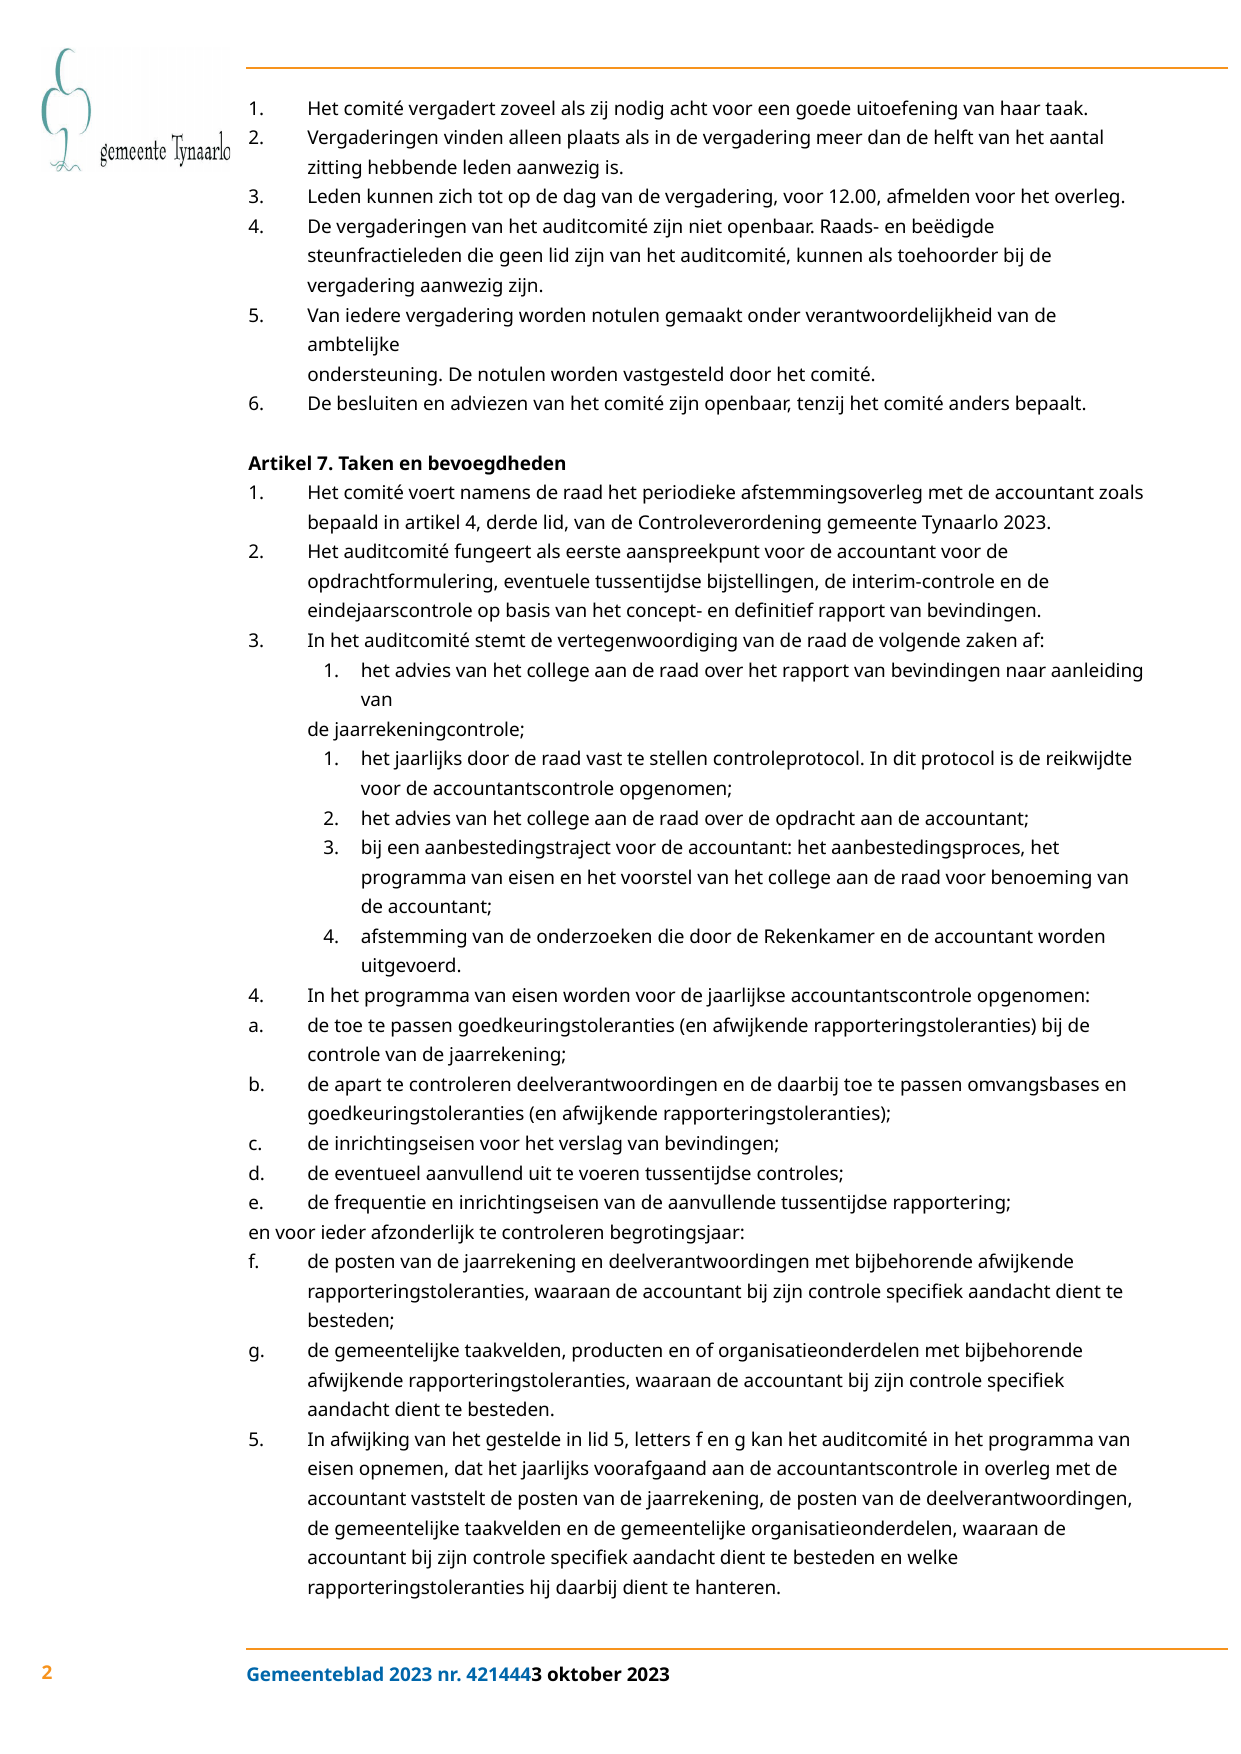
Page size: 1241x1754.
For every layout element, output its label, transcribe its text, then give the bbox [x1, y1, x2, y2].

list Het auditcomité fungeert als eerste aanspreekpunt voor de accountant voor de opdrachtformulering, eventuele tussentijdse bijstellingen, de interim-controle en de eindejaarscontrole op basis van het concept- en definitief rapport van bevindingen. [248, 538, 1152, 623]
list afstemming van de onderzoeken die door de Rekenkamer en de accountant worden uitgevoerd. [323, 923, 1152, 978]
list bij een aanbestedingstraject voor de accountant: het aanbestedingsproces, het programma van eisen en het voorstel van het college aan de raad voor benoeming van de accountant; [323, 834, 1152, 919]
list Het comité vergadert zoveel als zij nodig acht voor een goede uitoefening van haar taak. [248, 95, 1152, 121]
list Leden kunnen zich tot op de dag van de vergadering, voor 12.00, afmelden voor het overleg. [248, 183, 1152, 209]
list Vergaderingen vinden alleen plaats als in de vergadering meer dan de helft van het aantal zitting hebbende leden aanwezig is. [248, 124, 1152, 180]
list de inrichtingseisen voor het verslag van bevindingen; [248, 1130, 1152, 1156]
list de jaarrekeningcontrole; [248, 716, 1152, 742]
list In het programma van eisen worden voor de jaarlijkse accountantscontrole opgenomen: [248, 982, 1152, 1008]
list De vergaderingen van het auditcomité zijn niet openbaar. Raads- en beëdigde steunfractieleden die geen lid zijn van het auditcomité, kunnen als toehoorder bij de vergadering aanwezig zijn. [248, 213, 1152, 298]
list de frequentie en inrichtingseisen van de aanvullende tussentijdse rapportering; [248, 1189, 1152, 1215]
list Van iedere vergadering worden notulen gemaakt onder verantwoordelijkheid van de ambtelijke [248, 302, 1152, 357]
list de posten van de jaarrekening en deelverantwoordingen met bijbehorende afwijkende rapporteringstoleranties, waaraan de accountant bij zijn controle specifiek aandacht dient te besteden; [248, 1248, 1152, 1333]
list In afwijking van het gestelde in lid 5, letters f en g kan het auditcomité in het programma van eisen opnemen, dat het jaarlijks voorafgaand aan de accountantscontrole in overleg met de accountant vaststelt de posten van de jaarrekening, de posten van de deelverantwoordingen, de gemeentelijke taakvelden en de gemeentelijke organisatieonderdelen, waaraan de accountant bij zijn controle specifiek aandacht dient te besteden en welke rapporteringstoleranties hij daarbij dient te hanteren. [248, 1426, 1152, 1600]
text en voor ieder afzonderlijk te controleren begrotingsjaar: [248, 1219, 1152, 1245]
list het advies van het college aan de raad over het rapport van bevindingen naar aanleiding van [323, 657, 1152, 712]
picture [41, 47, 231, 172]
list de eventueel aanvullend uit te voeren tussentijdse controles; [248, 1160, 1152, 1186]
text Artikel 7. Taken en bevoegdheden [248, 450, 1152, 476]
list De besluiten en adviezen van het comité zijn openbaar, tenzij het comité anders bepaalt. [248, 391, 1152, 416]
list het advies van het college aan de raad over de opdracht aan de accountant; [323, 805, 1152, 831]
list In het auditcomité stemt de vertegenwoordiging van de raad de volgende zaken af: [248, 627, 1152, 653]
list de gemeentelijke taakvelden, producten en of organisatieonderdelen met bijbehorende afwijkende rapporteringstoleranties, waaraan de accountant bij zijn controle specifiek aandacht dient te besteden. [248, 1337, 1152, 1422]
list Het comité voert namens de raad het periodieke afstemmingsoverleg met de accountant zoals bepaald in artikel 4, derde lid, van de Controleverordening gemeente Tynaarlo 2023. [248, 479, 1152, 535]
list het jaarlijks door de raad vast te stellen controleprotocol. In dit protocol is de reikwijdte voor de accountantscontrole opgenomen; [323, 746, 1152, 801]
list ondersteuning. De notulen worden vastgesteld door het comité. [248, 361, 1152, 387]
list de toe te passen goedkeuringstoleranties (en afwijkende rapporteringstoleranties) bij de controle van de jaarrekening; [248, 1012, 1152, 1067]
list de apart te controleren deelverantwoordingen en de daarbij toe te passen omvangsbases en goedkeuringstoleranties (en afwijkende rapporteringstoleranties); [248, 1071, 1152, 1126]
